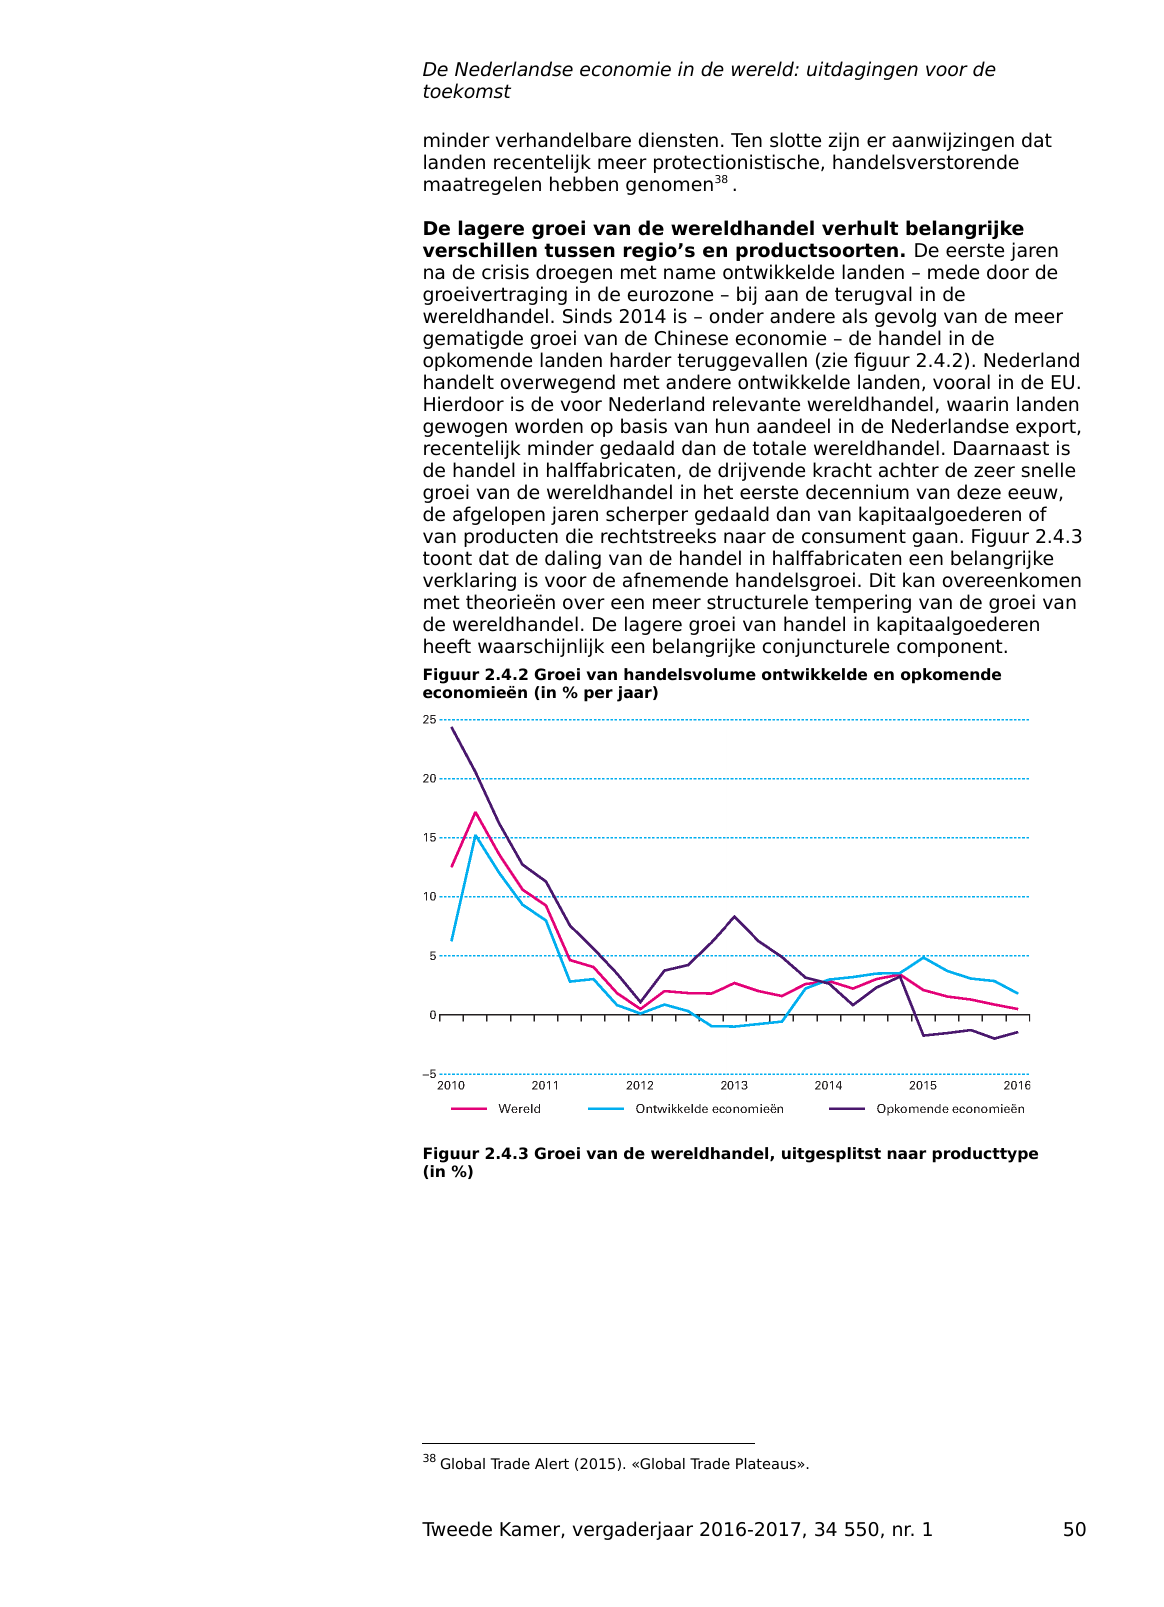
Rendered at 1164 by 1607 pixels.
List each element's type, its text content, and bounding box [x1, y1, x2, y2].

text Global Trade Alert (2015). «Global Trade Plateaus». [422, 1452, 1087, 1474]
text minder verhandelbare diensten. Ten slotte zijn er aanwijzingen dat landen recentelijk meer protectionistische, handelsverstorende maatregelen hebben genomen. [422, 130, 1087, 196]
text Figuur 2.4.3 Groei van de wereldhandel, uitgesplitst naar producttype (in %) [422, 1145, 1042, 1181]
picture [422, 713, 1031, 1116]
text De lagere groei van de wereldhandel verhult belangrijke verschillen tussen regio’s en productsoorten. De eerste jaren na de crisis droegen met name ontwikkelde landen – mede door de groeivertraging in de eurozone – bij aan de terugval in de wereldhandel. Sinds 2014 is – onder andere als gevolg van de meer gematigde groei van de Chinese economie – de handel in de opkomende landen harder teruggevallen (zie figuur 2.4.2). Nederland handelt overwegend met andere ontwikkelde landen, vooral in de EU. Hierdoor is de voor Nederland relevante wereldhandel, waarin landen gewogen worden op basis van hun aandeel in de Nederlandse export, recentelijk minder gedaald dan de totale wereldhandel. Daarnaast is de handel in halffabricaten, de drijvende kracht achter de zeer snelle groei van de wereldhandel in het eerste decennium van deze eeuw, de afgelopen jaren scherper gedaald dan van kapitaalgoederen of van producten die rechtstreeks naar de consument gaan. Figuur 2.4.3 toont dat de daling van de handel in halffabricaten een belangrijke verklaring is voor de afnemende handelsgroei. Dit kan overeenkomen met theorieën over een meer structurele tempering van de groei van de wereldhandel. De lagere groei van handel in kapitaalgoederen heeft waarschijnlijk een belangrijke conjuncturele component. [422, 218, 1087, 658]
text Figuur 2.4.2 Groei van handelsvolume ontwikkelde en opkomende economieën (in % per jaar) [422, 666, 1031, 702]
